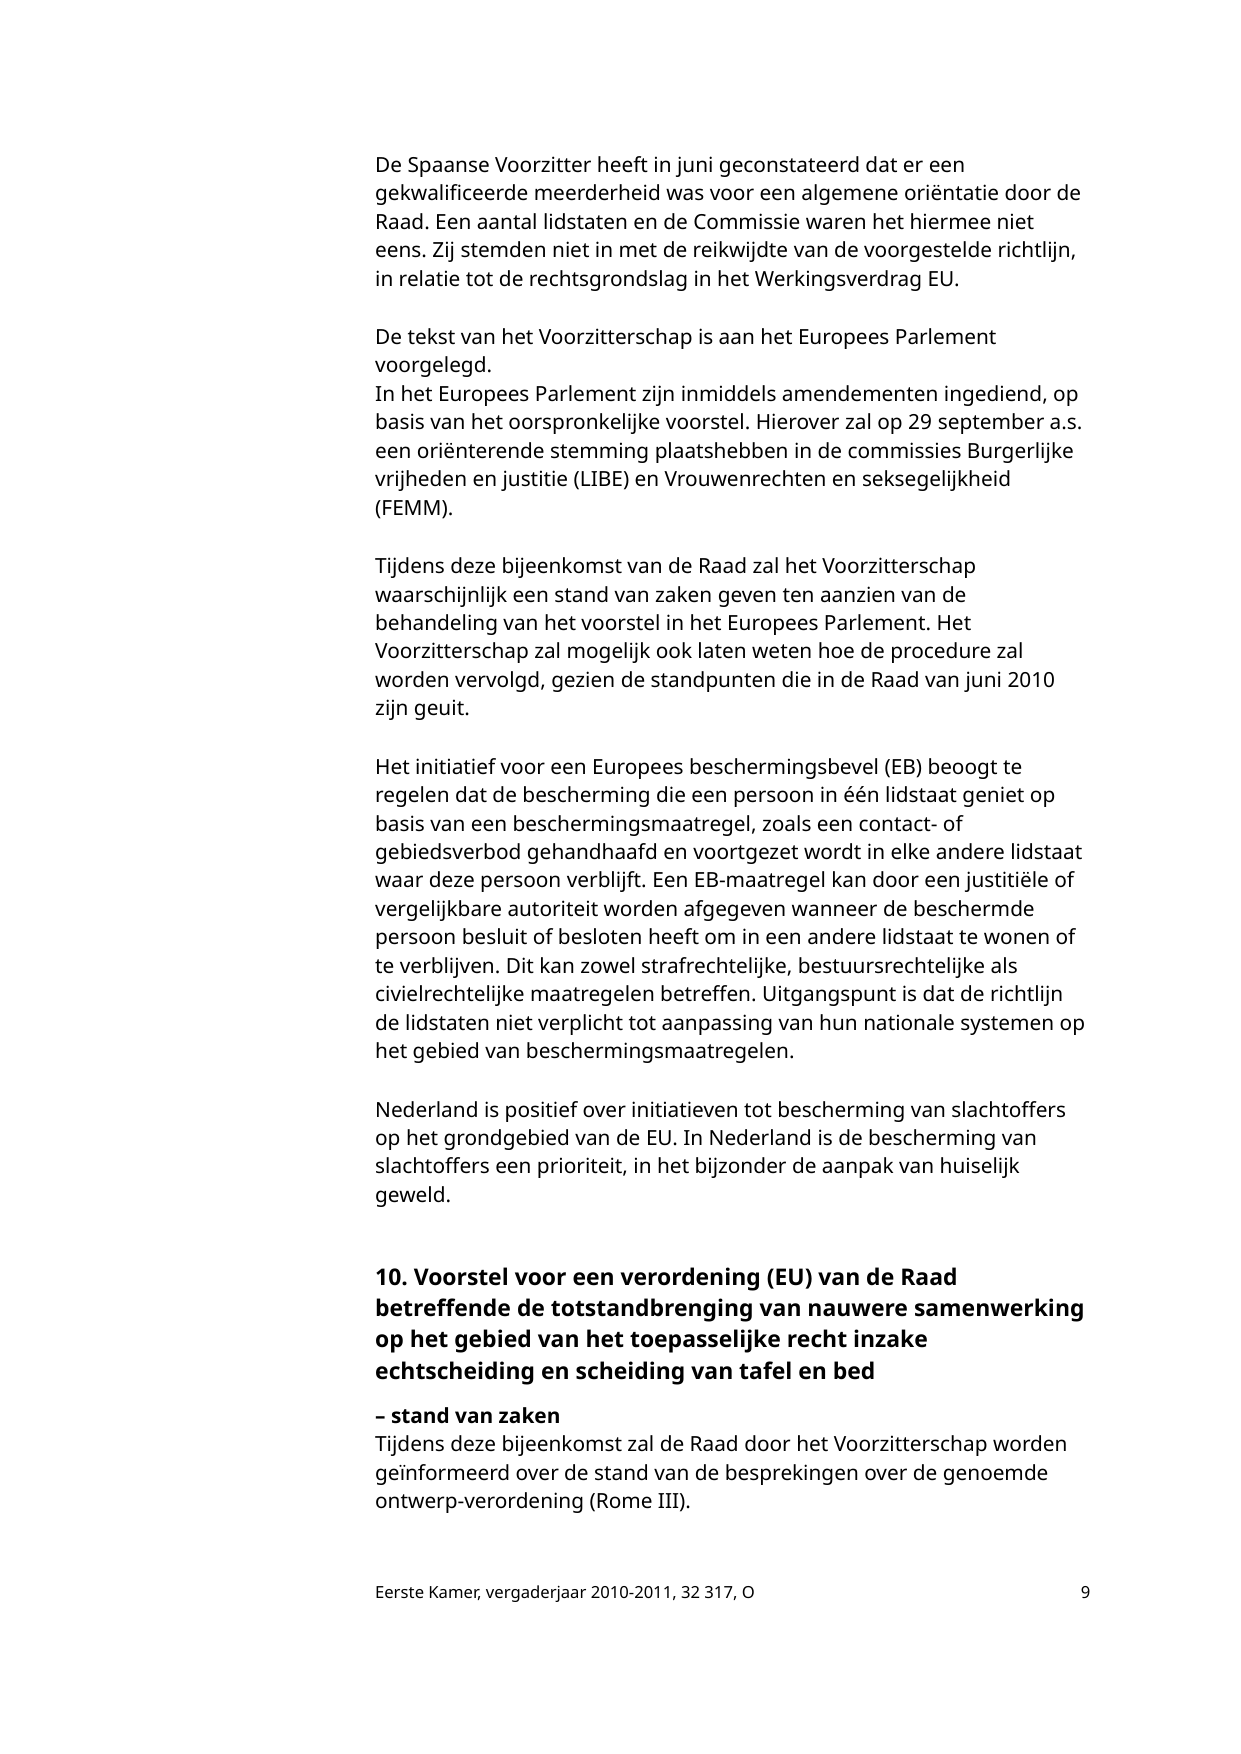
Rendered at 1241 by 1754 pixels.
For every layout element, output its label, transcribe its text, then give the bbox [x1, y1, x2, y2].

text Nederland is positief over initiatieven tot bescherming van slachtoffers op het grondgebied van de EU. In Nederland is de bescherming van slachtoffers een prioriteit, in het bijzonder de aanpak van huiselijk geweld. [375, 1095, 1090, 1208]
text – stand van zaken [375, 1401, 1090, 1429]
text Het initiatief voor een Europees beschermingsbevel (EB) beoogt te regelen dat de bescherming die een persoon in één lidstaat geniet op basis van een beschermingsmaatregel, zoals een contact- of gebiedsverbod gehandhaafd en voortgezet wordt in elke andere lidstaat waar deze persoon verblijft. Een EB-maatregel kan door een justitiële of vergelijkbare autoriteit worden afgegeven wanneer de beschermde persoon besluit of besloten heeft om in een andere lidstaat te wonen of te verblijven. Dit kan zowel strafrechtelijke, bestuursrechtelijke als civielrechtelijke maatregelen betreffen. Uitgangspunt is dat de richtlijn de lidstaten niet verplicht tot aanpassing van hun nationale systemen op het gebied van beschermingsmaatregelen. [375, 752, 1090, 1065]
text Tijdens deze bijeenkomst van de Raad zal het Voorzitterschap waarschijnlijk een stand van zaken geven ten aanzien van de behandeling van het voorstel in het Europees Parlement. Het Voorzitterschap zal mogelijk ook laten weten hoe de procedure zal worden vervolgd, gezien de standpunten die in de Raad van juni 2010 zijn geuit. [375, 551, 1090, 722]
subtitle 10. Voorstel voor een verordening (EU) van de Raad betreffende de totstandbrenging van nauwere samenwerking op het gebied van het toepasselijke recht inzake echtscheiding en scheiding van tafel en bed [375, 1261, 1090, 1386]
text Tijdens deze bijeenkomst zal de Raad door het Voorzitterschap worden geïnformeerd over de stand van de besprekingen over de genoemde ontwerp-verordening (Rome III). [375, 1429, 1090, 1515]
text De tekst van het Voorzitterschap is aan het Europees Parlement voorgelegd. [375, 322, 1090, 379]
text In het Europees Parlement zijn inmiddels amendementen ingediend, op basis van het oorspronkelijke voorstel. Hierover zal op 29 september a.s. een oriënterende stemming plaatshebben in de commissies Burgerlijke vrijheden en justitie (LIBE) en Vrouwenrechten en seksegelijkheid (FEMM). [375, 379, 1090, 521]
text De Spaanse Voorzitter heeft in juni geconstateerd dat er een gekwalificeerde meerderheid was voor een algemene oriëntatie door de Raad. Een aantal lidstaten en de Commissie waren het hiermee niet eens. Zij stemden niet in met de reikwijdte van de voorgestelde richtlijn, in relatie tot de rechtsgrondslag in het Werkingsverdrag EU. [375, 150, 1090, 292]
